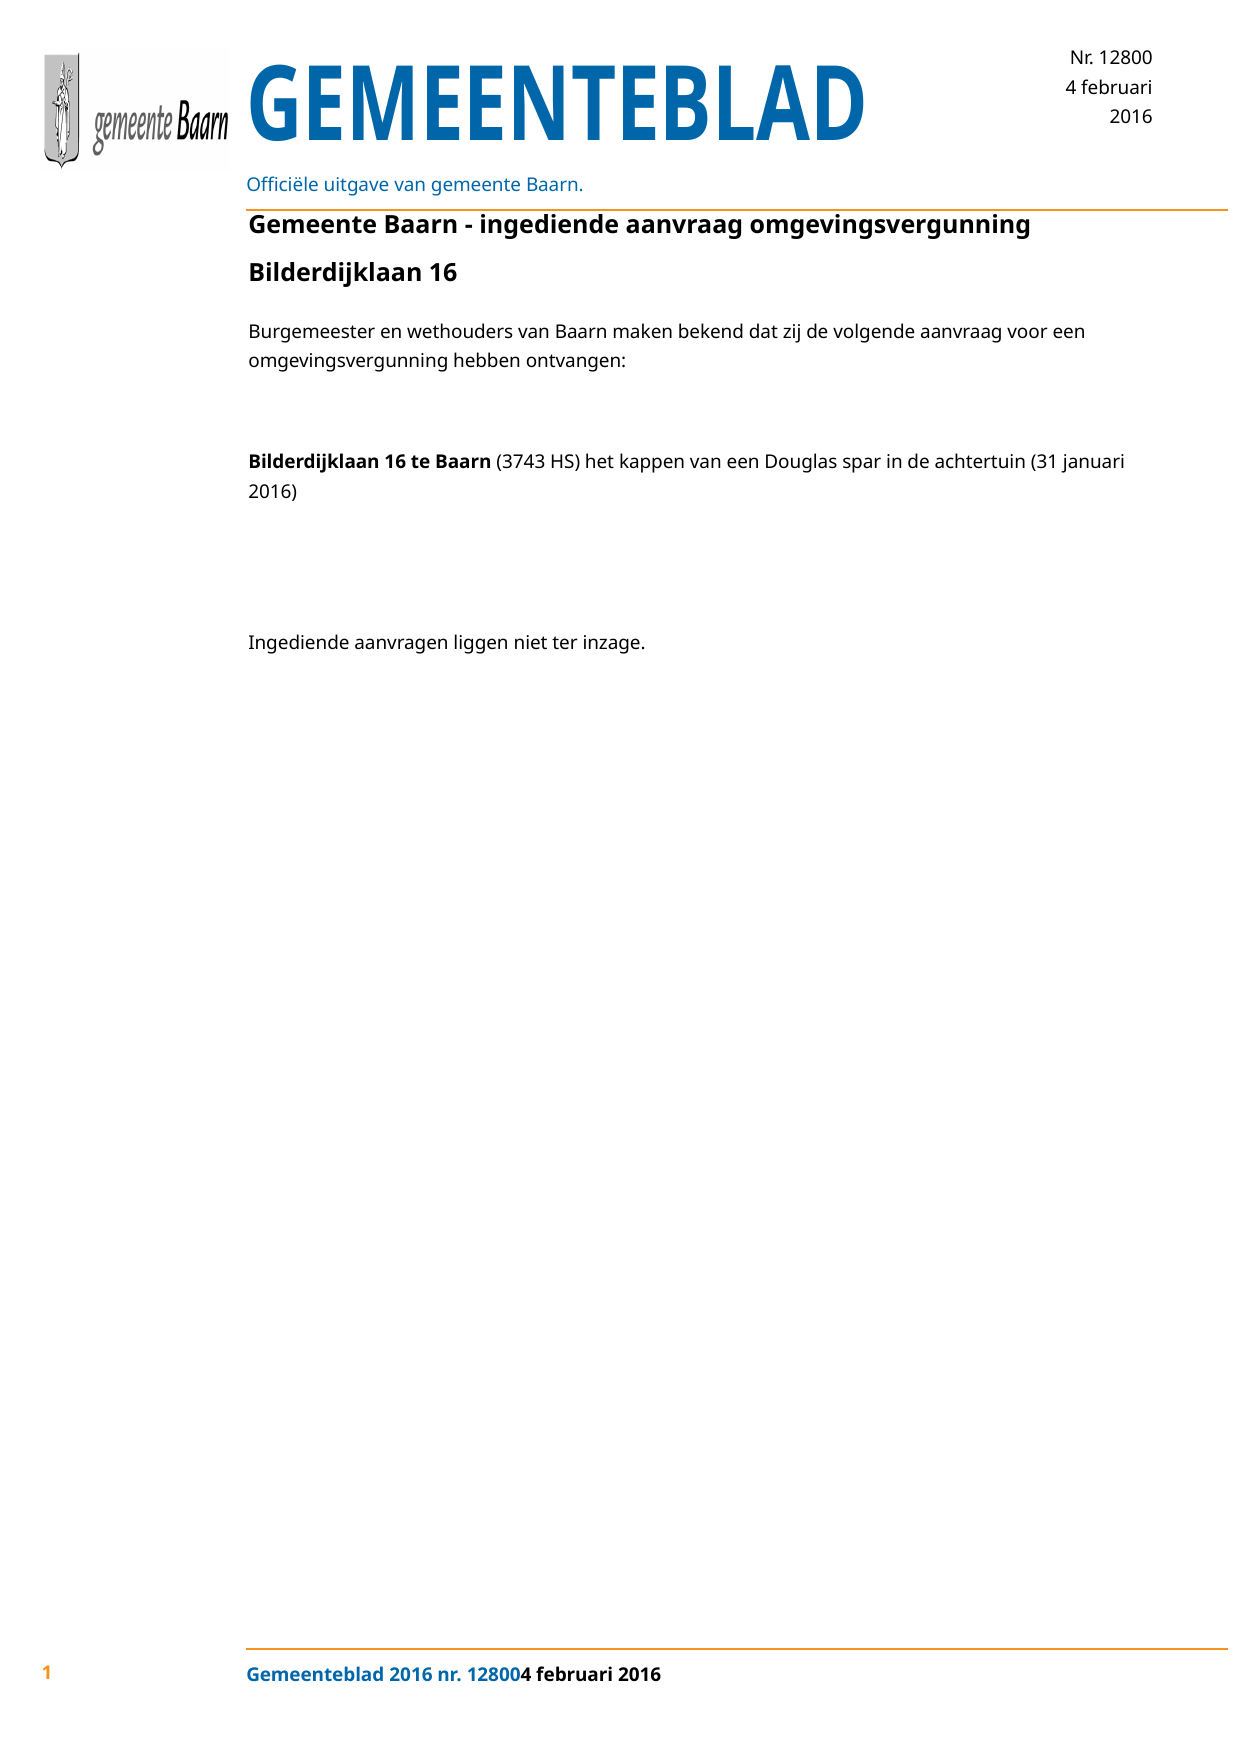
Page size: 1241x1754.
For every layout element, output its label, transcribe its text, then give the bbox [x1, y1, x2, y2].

text Burgemeester en wethouders van Baarn maken bekend dat zij de volgende aanvraag voor een omgevingsvergunning hebben ontvangen: [248, 318, 1152, 373]
picture [41, 47, 231, 172]
text Gemeente Baarn - ingediende aanvraag omgevingsvergunning Bilderdijklaan 16 [248, 211, 1152, 288]
text Ingediende aanvragen liggen niet ter inzage. [248, 629, 1152, 655]
text Bilderdijklaan 16 te Baarn (3743 HS) het kappen van een Douglas spar in de achtertuin (31 januari 2016) [248, 448, 1152, 504]
